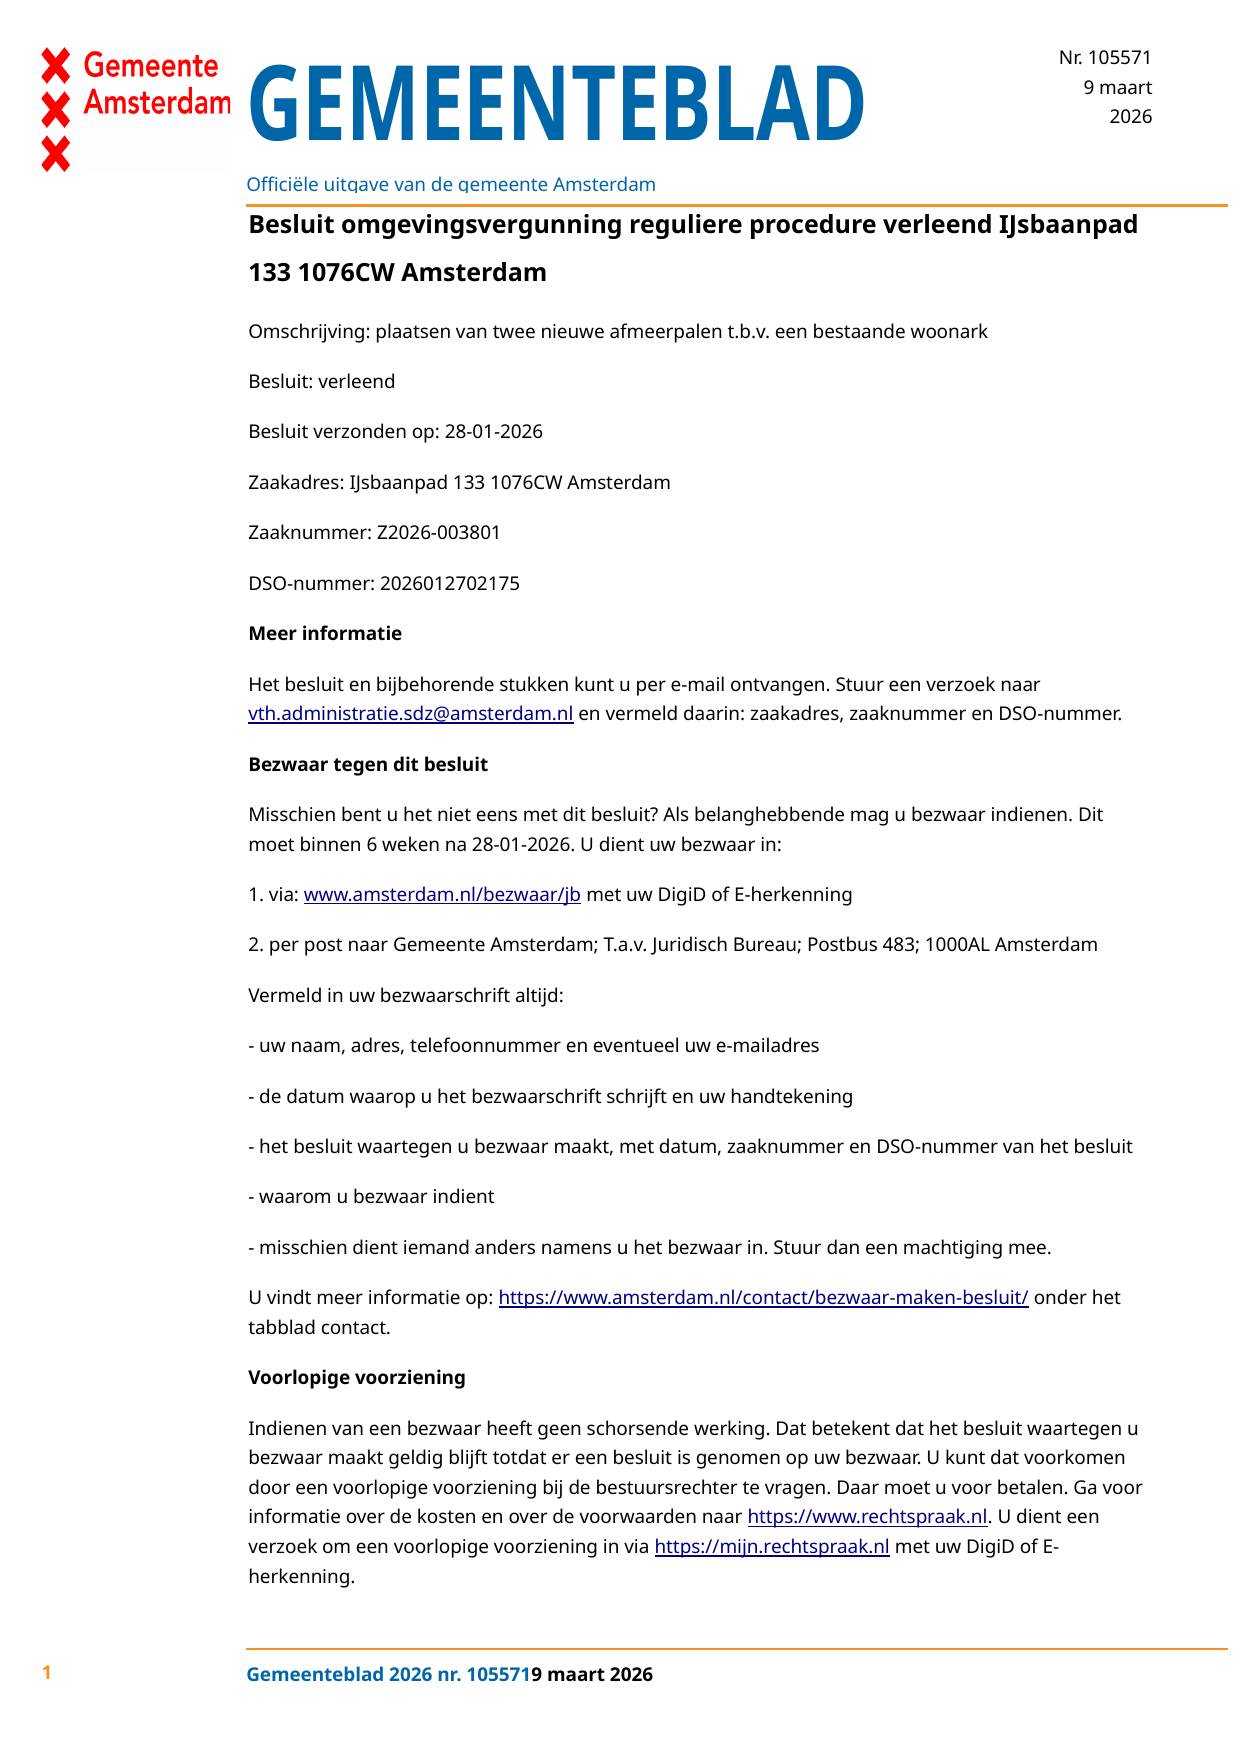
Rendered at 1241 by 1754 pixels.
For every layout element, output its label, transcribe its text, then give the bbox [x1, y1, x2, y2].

text Omschrijving: plaatsen van twee nieuwe afmeerpalen t.b.v. een bestaande woonark [248, 318, 1152, 344]
text 1. via: www.amsterdam.nl/bezwaar/jb met uw DigiD of E-herkenning [248, 881, 1152, 907]
picture [41, 47, 231, 172]
text Voorlopige voorziening [248, 1364, 1152, 1390]
text - de datum waarop u het bezwaarschrift schrijft en uw handtekening [248, 1083, 1152, 1109]
text 2. per post naar Gemeente Amsterdam; T.a.v. Juridisch Bureau; Postbus 483; 1000AL Amsterdam [248, 932, 1152, 957]
text - misschien dient iemand anders namens u het bezwaar in. Stuur dan een machtiging mee. [248, 1234, 1152, 1260]
text Bezwaar tegen dit besluit [248, 751, 1152, 777]
text Indienen van een bezwaar heeft geen schorsende werking. Dat betekent dat het besluit waartegen u bezwaar maakt geldig blijft totdat er een besluit is genomen op uw bezwaar. U kunt dat voorkomen door een voorlopige voorziening bij de bestuursrechter te vragen. Daar moet u voor betalen. Ga voor informatie over de kosten en over de voorwaarden naar https://www.rechtspraak.nl. U dient een verzoek om een voorlopige voorziening in via https://mijn.rechtspraak.nl met uw DigiD of E-herkenning. [248, 1415, 1152, 1589]
text Besluit verzonden op: 28-01-2026 [248, 419, 1152, 444]
text Het besluit en bijbehorende stukken kunt u per e-mail ontvangen. Stuur een verzoek naar vth.administratie.sdz@amsterdam.nl en vermeld daarin: zaakadres, zaaknummer en DSO-nummer. [248, 671, 1152, 726]
text Meer informatie [248, 620, 1152, 646]
text - het besluit waartegen u bezwaar maakt, met datum, zaaknummer en DSO-nummer van het besluit [248, 1133, 1152, 1159]
text Vermeld in uw bezwaarschrift altijd: [248, 982, 1152, 1008]
text - waarom u bezwaar indient [248, 1184, 1152, 1209]
text Zaakadres: IJsbaanpad 133 1076CW Amsterdam [248, 469, 1152, 495]
text U vindt meer informatie op: https://www.amsterdam.nl/contact/bezwaar-maken-besluit/ onder het tabblad contact. [248, 1284, 1152, 1340]
text DSO-nummer: 2026012702175 [248, 570, 1152, 596]
text Besluit omgevingsvergunning reguliere procedure verleend IJsbaanpad 133 1076CW Amsterdam [248, 207, 1152, 288]
text - uw naam, adres, telefoonnummer en eventueel uw e-mailadres [248, 1032, 1152, 1058]
text Misschien bent u het niet eens met dit besluit? Als belanghebbende mag u bezwaar indienen. Dit moet binnen 6 weken na 28-01-2026. U dient uw bezwaar in: [248, 801, 1152, 857]
text Besluit: verleend [248, 368, 1152, 394]
text Zaaknummer: Z2026-003801 [248, 519, 1152, 545]
